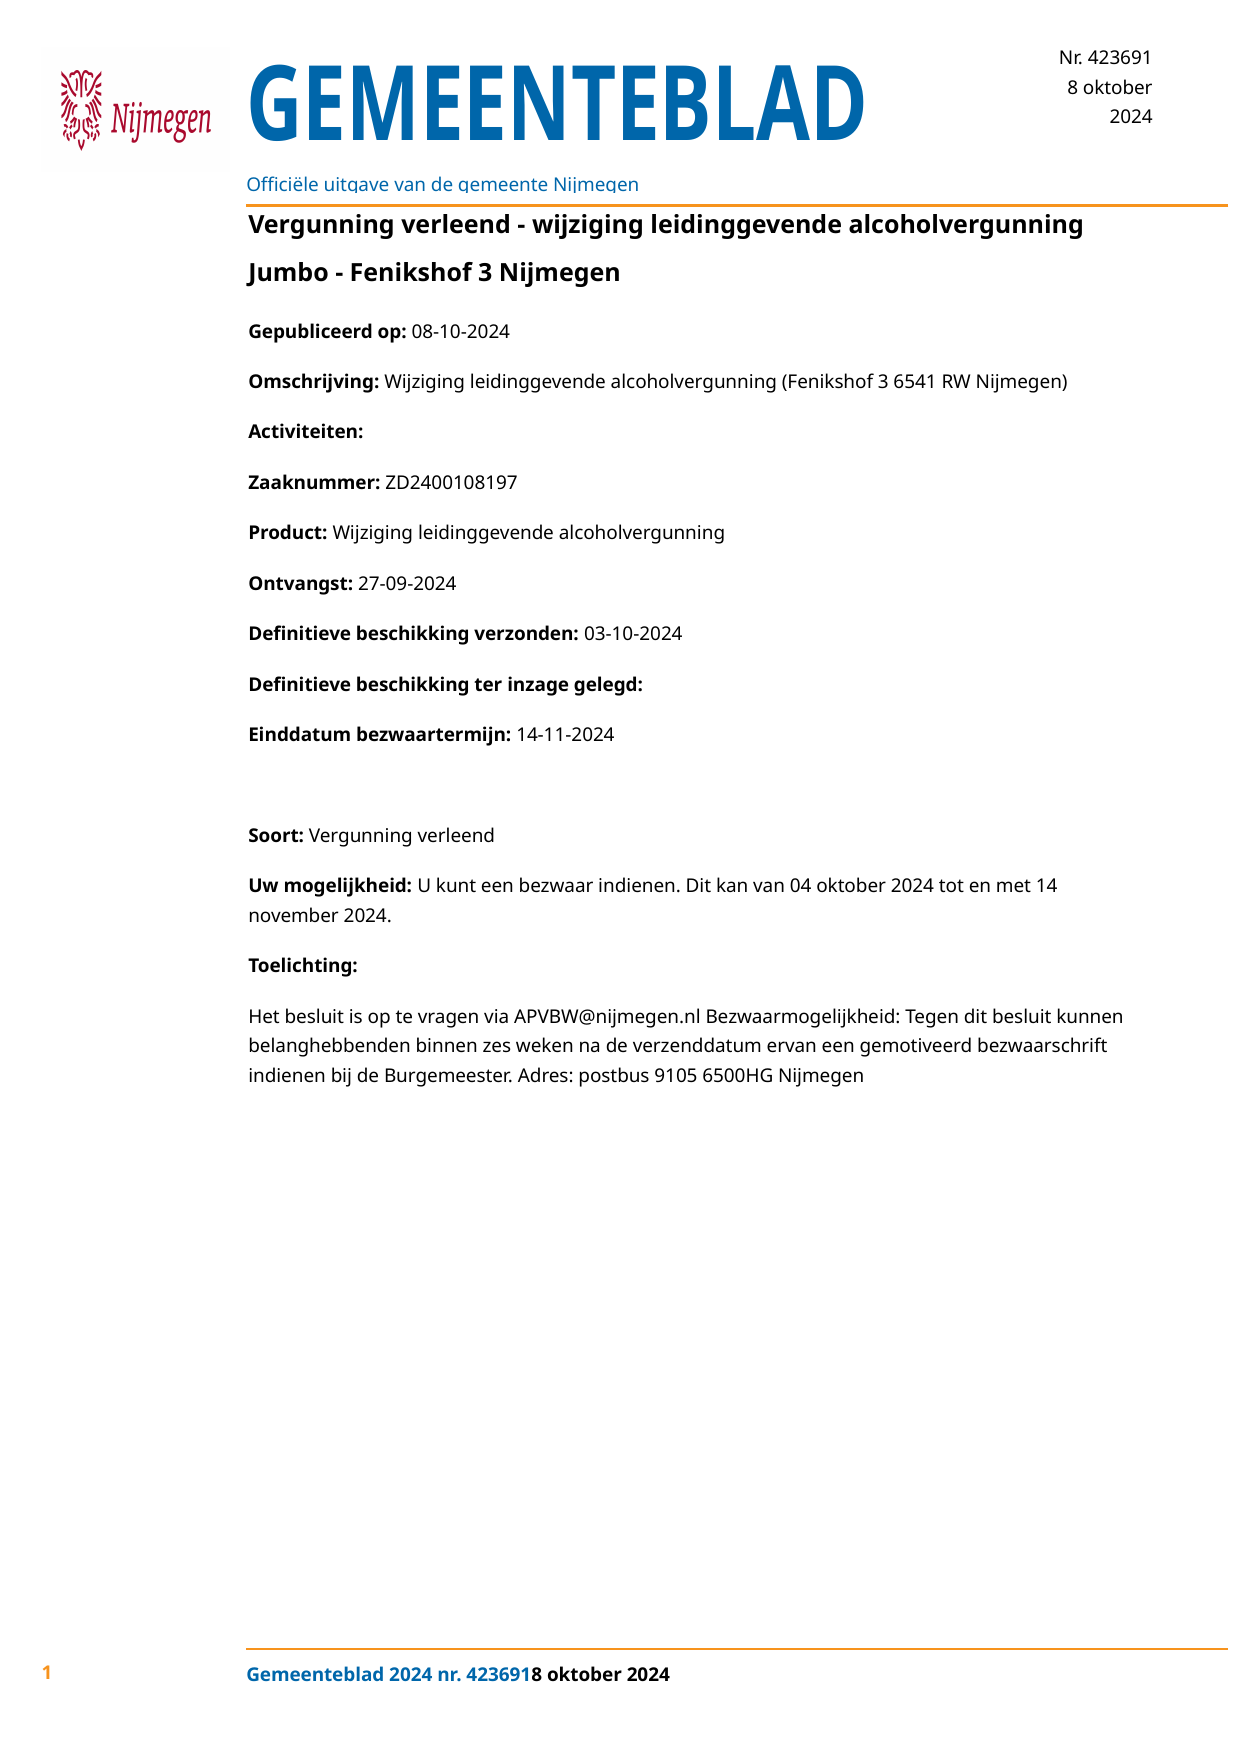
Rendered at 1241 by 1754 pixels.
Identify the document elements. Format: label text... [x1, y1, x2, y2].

text Uw mogelijkheid: U kunt een bezwaar indienen. Dit kan van 04 oktober 2024 tot en met 14 november 2024. [248, 872, 1152, 928]
text Vergunning verleend - wijziging leidinggevende alcoholvergunning Jumbo - Fenikshof 3 Nijmegen [248, 207, 1152, 288]
text Het besluit is op te vragen via APVBW@nijmegen.nl Bezwaarmogelijkheid: Tegen dit besluit kunnen belanghebbenden binnen zes weken na de verzenddatum ervan een gemotiveerd bezwaarschrift indienen bij de Burgemeester. Adres: postbus 9105 6500HG Nijmegen [248, 1003, 1152, 1088]
text Ontvangst: 27-09-2024 [248, 570, 1152, 596]
text Soort: Vergunning verleend [248, 822, 1152, 848]
picture [41, 47, 231, 172]
text Activiteiten: [248, 419, 1152, 444]
text Toelichting: [248, 952, 1152, 978]
text Definitieve beschikking verzonden: 03-10-2024 [248, 620, 1152, 646]
text Gepubliceerd op: 08-10-2024 [248, 318, 1152, 344]
text Product: Wijziging leidinggevende alcoholvergunning [248, 519, 1152, 545]
text Einddatum bezwaartermijn: 14-11-2024 [248, 721, 1152, 747]
text Definitieve beschikking ter inzage gelegd: [248, 671, 1152, 697]
text Zaaknummer: ZD2400108197 [248, 469, 1152, 495]
text Omschrijving: Wijziging leidinggevende alcoholvergunning (Fenikshof 3 6541 RW Nijmegen) [248, 368, 1152, 394]
